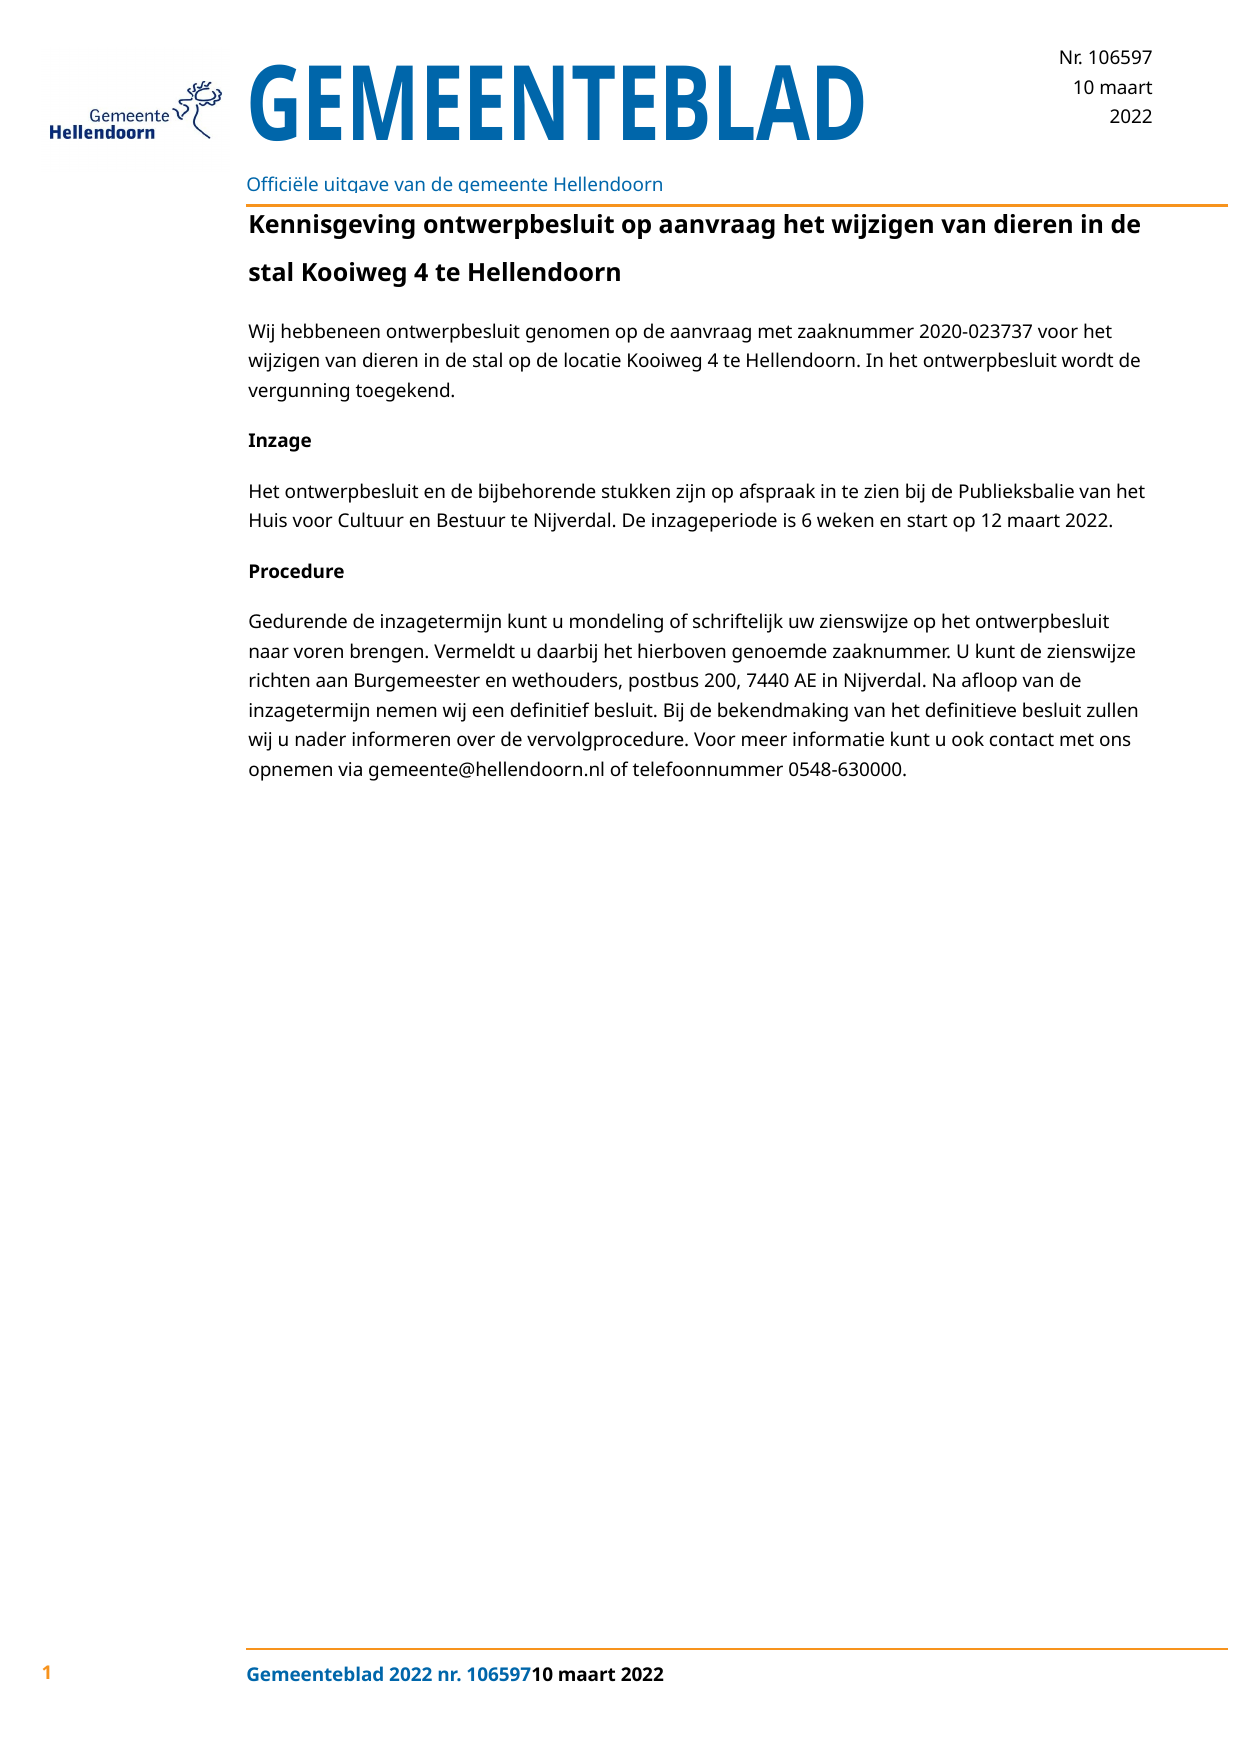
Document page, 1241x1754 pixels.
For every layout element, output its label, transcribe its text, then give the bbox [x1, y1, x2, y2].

text Kennisgeving ontwerpbesluit op aanvraag het wijzigen van dieren in de stal Kooiweg 4 te Hellendoorn [248, 207, 1152, 288]
text Gedurende de inzagetermijn kunt u mondeling of schriftelijk uw zienswijze op het ontwerpbesluit naar voren brengen. Vermeldt u daarbij het hierboven genoemde zaaknummer. U kunt de zienswijze richten aan Burgemeester en wethouders, postbus 200, 7440 AE in Nijverdal. Na afloop van de inzagetermijn nemen wij een definitief besluit. Bij de bekendmaking van het definitieve besluit zullen wij u nader informeren over de vervolgprocedure. Voor meer informatie kunt u ook contact met ons opnemen via gemeente@hellendoorn.nl of telefoonnummer 0548-630000. [248, 608, 1152, 782]
text Het ontwerpbesluit en de bijbehorende stukken zijn op afspraak in te zien bij de Publieksbalie van het Huis voor Cultuur en Bestuur te Nijverdal. De inzageperiode is 6 weken en start op 12 maart 2022. [248, 478, 1152, 533]
text Wij hebbeneen ontwerpbesluit genomen op de aanvraag met zaaknummer 2020-023737 voor het wijzigen van dieren in de stal op de locatie Kooiweg 4 te Hellendoorn. In het ontwerpbesluit wordt de vergunning toegekend. [248, 318, 1152, 403]
picture [41, 47, 231, 172]
text Procedure [248, 558, 1152, 584]
text Inzage [248, 427, 1152, 453]
